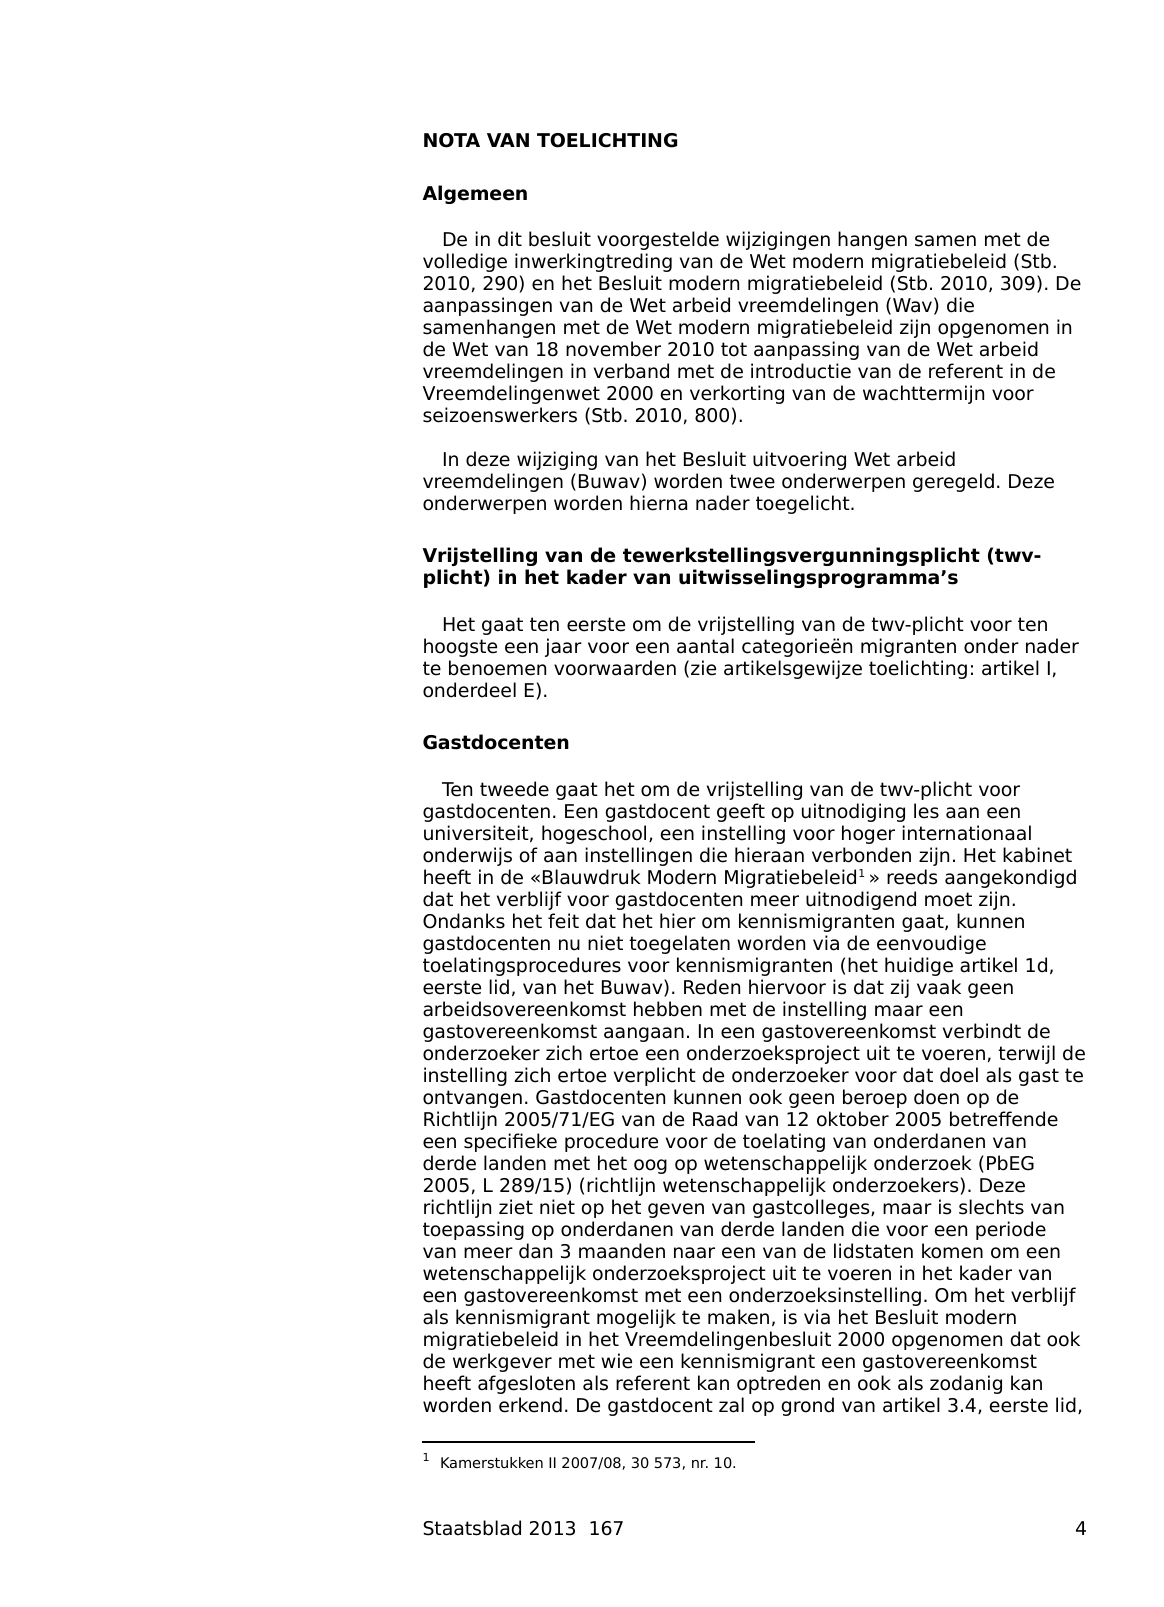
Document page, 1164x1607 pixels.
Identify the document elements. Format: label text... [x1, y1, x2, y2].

subtitle Vrijstelling van de tewerkstellingsvergunningsplicht (twv-plicht) in het kader van uitwisselingsprogramma’s [422, 545, 1087, 589]
text De in dit besluit voorgestelde wijzigingen hangen samen met de volledige inwerkingtreding van de Wet modern migratiebeleid (Stb. 2010, 290) en het Besluit modern migratiebeleid (Stb. 2010, 309). De aanpassingen van de Wet arbeid vreemdelingen (Wav) die samenhangen met de Wet modern migratiebeleid zijn opgenomen in de Wet van 18 november 2010 tot aanpassing van de Wet arbeid vreemdelingen in verband met de introductie van de referent in de Vreemdelingenwet 2000 en verkorting van de wachttermijn voor seizoenswerkers (Stb. 2010, 800). [422, 229, 1087, 427]
subtitle Algemeen [422, 182, 1087, 204]
text Het gaat ten eerste om de vrijstelling van de twv-plicht voor ten hoogste een jaar voor een aantal categorieën migranten onder nader te benoemen voorwaarden (zie artikelsgewijze toelichting: artikel I, onderdeel E). [422, 614, 1087, 702]
text Kamerstukken II 2007/08, 30 573, nr. 10. [422, 1451, 1087, 1473]
subtitle NOTA VAN TOELICHTING [422, 130, 1087, 152]
text In deze wijziging van het Besluit uitvoering Wet arbeid vreemdelingen (Buwav) worden twee onderwerpen geregeld. Deze onderwerpen worden hierna nader toegelicht. [422, 449, 1087, 515]
text Ten tweede gaat het om de vrijstelling van de twv-plicht voor gastdocenten. Een gastdocent geeft op uitnodiging les aan een universiteit, hogeschool, een instelling voor hoger internationaal onderwijs of aan instellingen die hieraan verbonden zijn. Het kabinet heeft in de «Blauwdruk Modern Migratiebeleid» reeds aangekondigd dat het verblijf voor gastdocenten meer uitnodigend moet zijn. Ondanks het feit dat het hier om kennismigranten gaat, kunnen gastdocenten nu niet toegelaten worden via de eenvoudige toelatingsprocedures voor kennismigranten (het huidige artikel 1d, eerste lid, van het Buwav). Reden hiervoor is dat zij vaak geen arbeidsovereenkomst hebben met de instelling maar een gastovereenkomst aangaan. In een gastovereenkomst verbindt de onderzoeker zich ertoe een onderzoeksproject uit te voeren, terwijl de instelling zich ertoe verplicht de onderzoeker voor dat doel als gast te ontvangen. Gastdocenten kunnen ook geen beroep doen op de Richtlijn 2005/71/EG van de Raad van 12 oktober 2005 betreffende een specifieke procedure voor de toelating van onderdanen van derde landen met het oog op wetenschappelijk onderzoek (PbEG 2005, L 289/15) (richtlijn wetenschappelijk onderzoekers). Deze richtlijn ziet niet op het geven van gastcolleges, maar is slechts van toepassing op onderdanen van derde landen die voor een periode van meer dan 3 maanden naar een van de lidstaten komen om een wetenschappelijk onderzoeksproject uit te voeren in het kader van een gastovereenkomst met een onderzoeksinstelling. Om het verblijf als kennismigrant mogelijk te maken, is via het Besluit modern migratiebeleid in het Vreemdelingenbesluit 2000 opgenomen dat ook de werkgever met wie een kennismigrant een gastovereenkomst heeft afgesloten als referent kan optreden en ook als zodanig kan worden erkend. De gastdocent zal op grond van artikel 3.4, eerste lid, [422, 779, 1087, 1417]
subtitle Gastdocenten [422, 732, 1087, 754]
